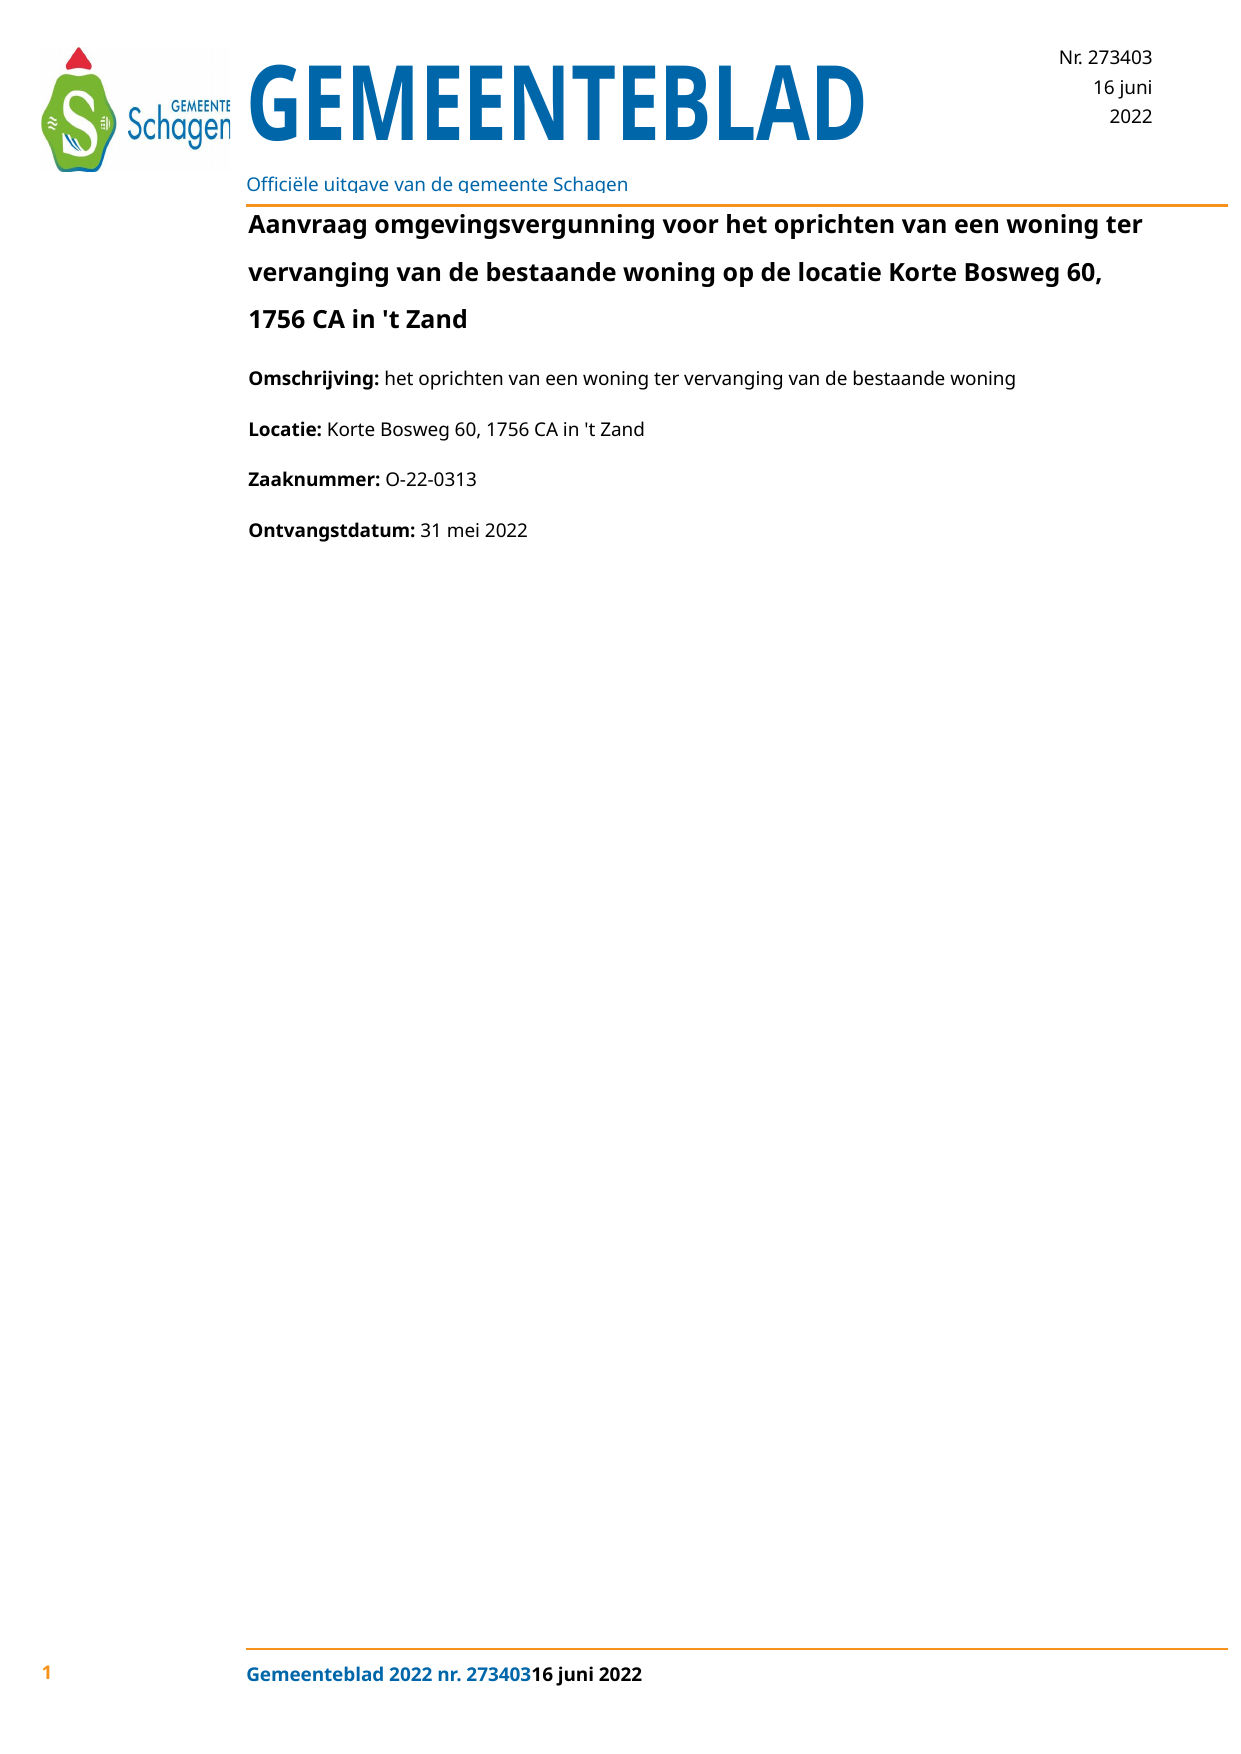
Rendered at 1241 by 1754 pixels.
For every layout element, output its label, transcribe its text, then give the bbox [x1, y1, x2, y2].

text Omschrijving: het oprichten van een woning ter vervanging van de bestaande woning [248, 366, 1152, 391]
picture [41, 47, 231, 172]
text Locatie: Korte Bosweg 60, 1756 CA in 't Zand [248, 416, 1152, 442]
text Ontvangstdatum: 31 mei 2022 [248, 517, 1152, 542]
text Zaaknummer: O-22-0313 [248, 466, 1152, 492]
text Aanvraag omgevingsvergunning voor het oprichten van een woning ter vervanging van de bestaande woning op de locatie Korte Bosweg 60, 1756 CA in 't Zand [248, 207, 1152, 336]
